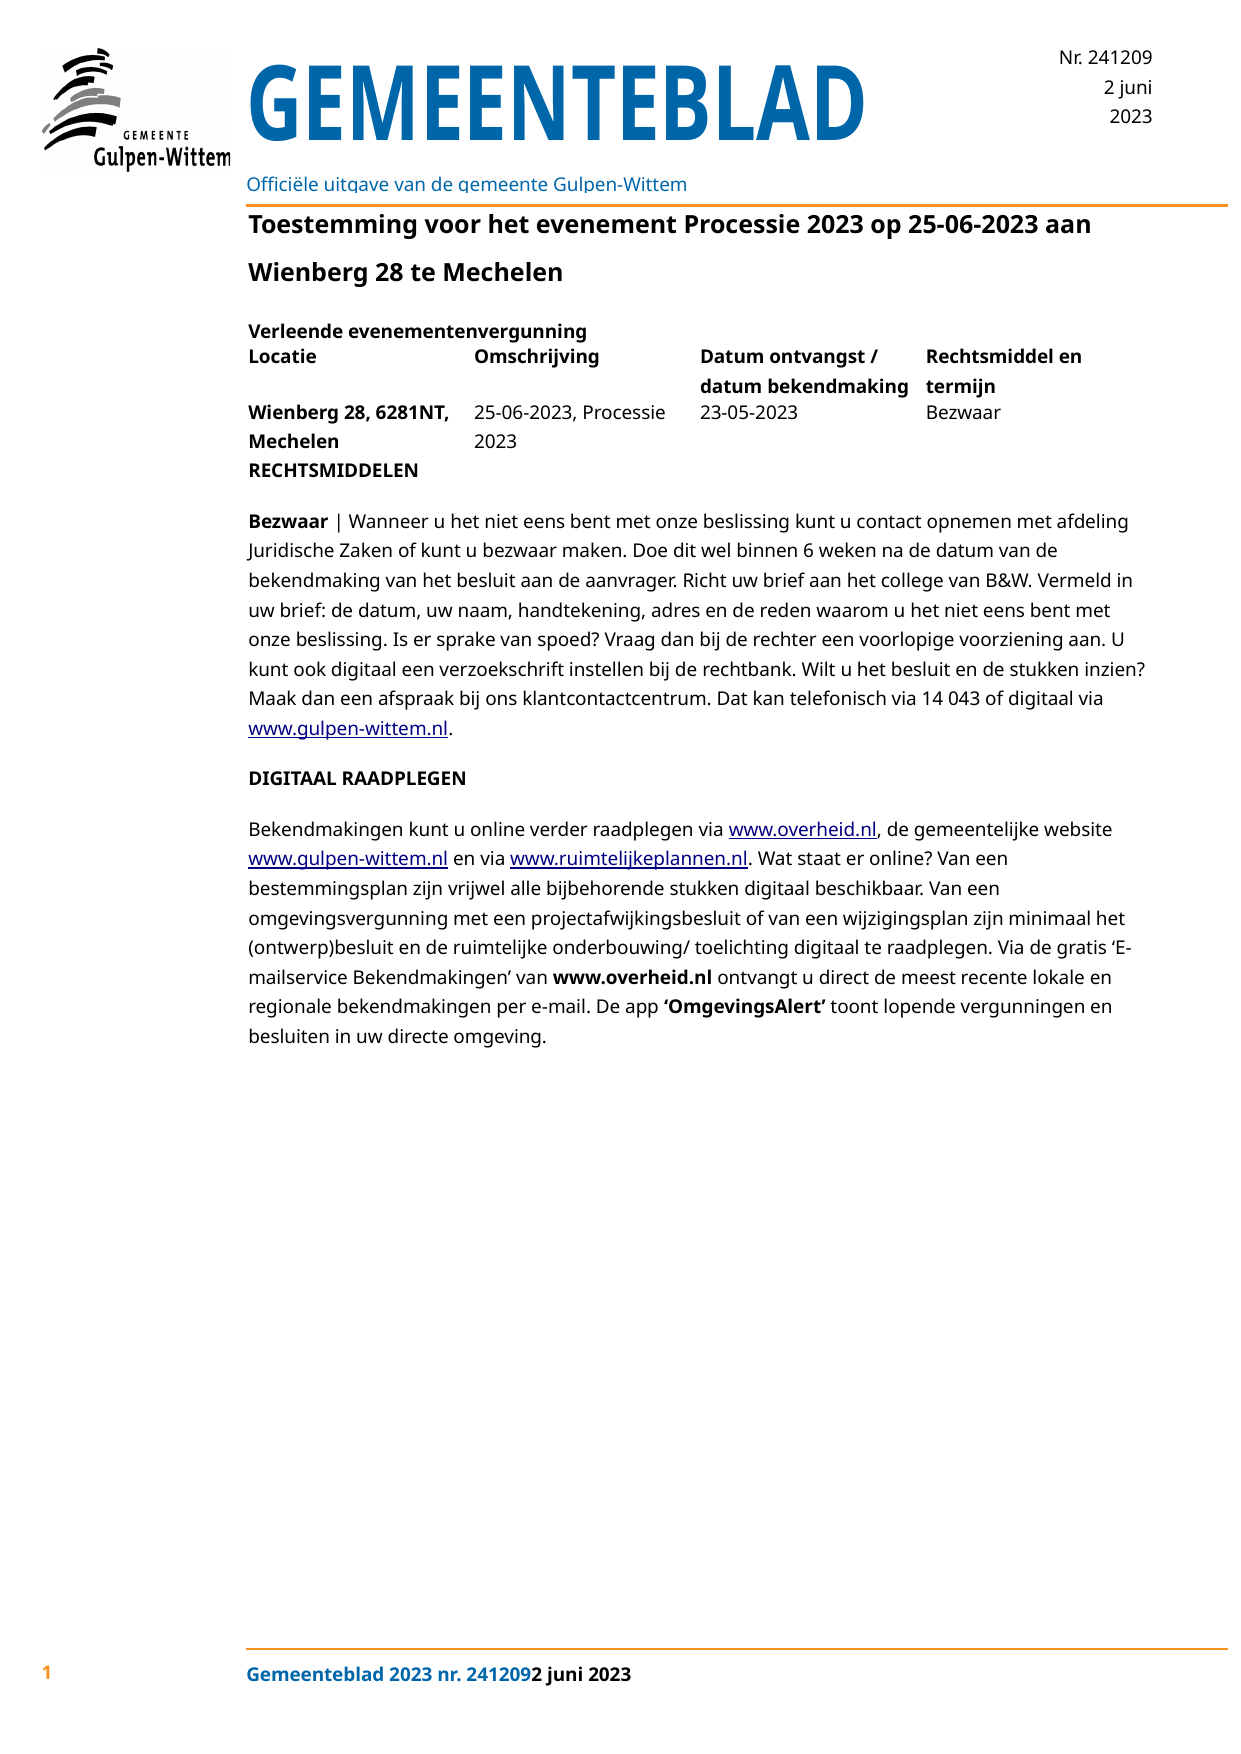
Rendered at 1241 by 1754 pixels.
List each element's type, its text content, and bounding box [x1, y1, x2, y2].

text Bekendmakingen kunt u online verder raadplegen via www.overheid.nl, de gemeentelijke website www.gulpen-wittem.nl en via www.ruimtelijkeplannen.nl. Wat staat er online? Van een bestemmingsplan zijn vrijwel alle bijbehorende stukken digitaal beschikbaar. Van een omgevingsvergunning met een projectafwijkingsbesluit of van een wijzigingsplan zijn minimaal het (ontwerp)besluit en de ruimtelijke onderbouwing/ toelichting digitaal te raadplegen. Via de gratis ‘E-mailservice Bekendmakingen’ van www.overheid.nl ontvangt u direct de meest recente lokale en regionale bekendmakingen per e-mail. De app ‘OmgevingsAlert’ toont lopende vergunningen en besluiten in uw directe omgeving. [248, 816, 1152, 1049]
text Toestemming voor het evenement Processie 2023 op 25-06-2023 aan Wienberg 28 te Mechelen [248, 207, 1152, 288]
table_cell Rechtsmiddel en termijn [926, 344, 1152, 399]
text Bezwaar | Wanneer u het niet eens bent met onze beslissing kunt u contact opnemen met afdeling Juridische Zaken of kunt u bezwaar maken. Doe dit wel binnen 6 weken na de datum van de bekendmaking van het besluit aan de aanvrager. Richt uw brief aan het college van B&W. Vermeld in uw brief: de datum, uw naam, handtekening, adres en de reden waarom u het niet eens bent met onze beslissing. Is er sprake van spoed? Vraag dan bij de rechter een voorlopige voorziening aan. U kunt ook digitaal een verzoekschrift instellen bij de rechtbank. Wilt u het besluit en de stukken inzien? Maak dan een afspraak bij ons klantcontactcentrum. Dat kan telefonisch via 14 043 of digitaal via www.gulpen-wittem.nl. [248, 508, 1152, 741]
text RECHTSMIDDELEN [248, 458, 1152, 483]
table_cell 25-06-2023, Processie 2023 [474, 399, 700, 454]
table_cell Datum ontvangst / datum bekendmaking [700, 344, 926, 399]
table_header Verleende evenementenvergunning [248, 318, 1152, 344]
table_cell Bezwaar [926, 399, 1152, 454]
picture [41, 47, 231, 172]
table_cell 23-05-2023 [700, 399, 926, 454]
table_cell Omschrijving [474, 344, 700, 399]
table_cell Wienberg 28, 6281NT, Mechelen [248, 399, 474, 454]
table_cell Locatie [248, 344, 474, 399]
text DIGITAAL RAADPLEGEN [248, 766, 1152, 791]
